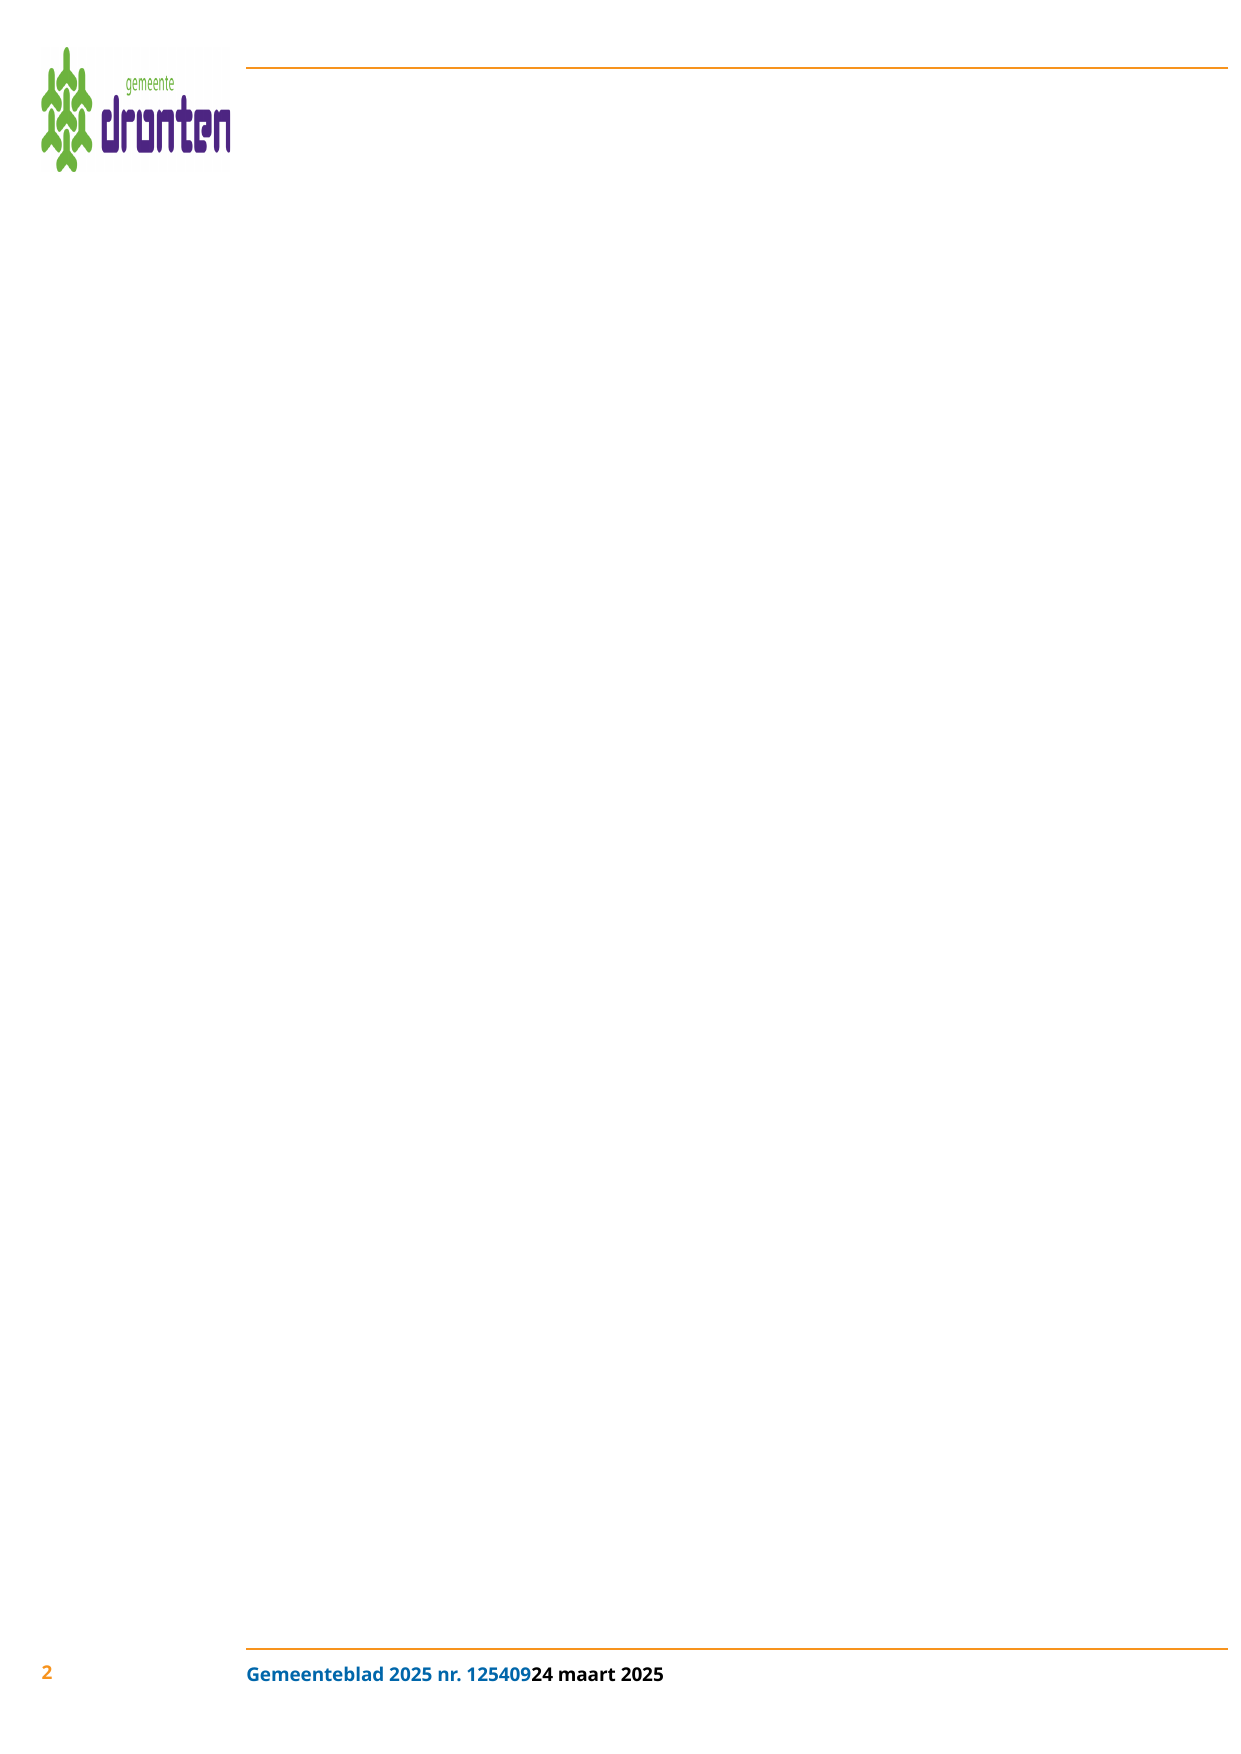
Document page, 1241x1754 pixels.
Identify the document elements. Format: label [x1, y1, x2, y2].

picture [41, 47, 231, 172]
